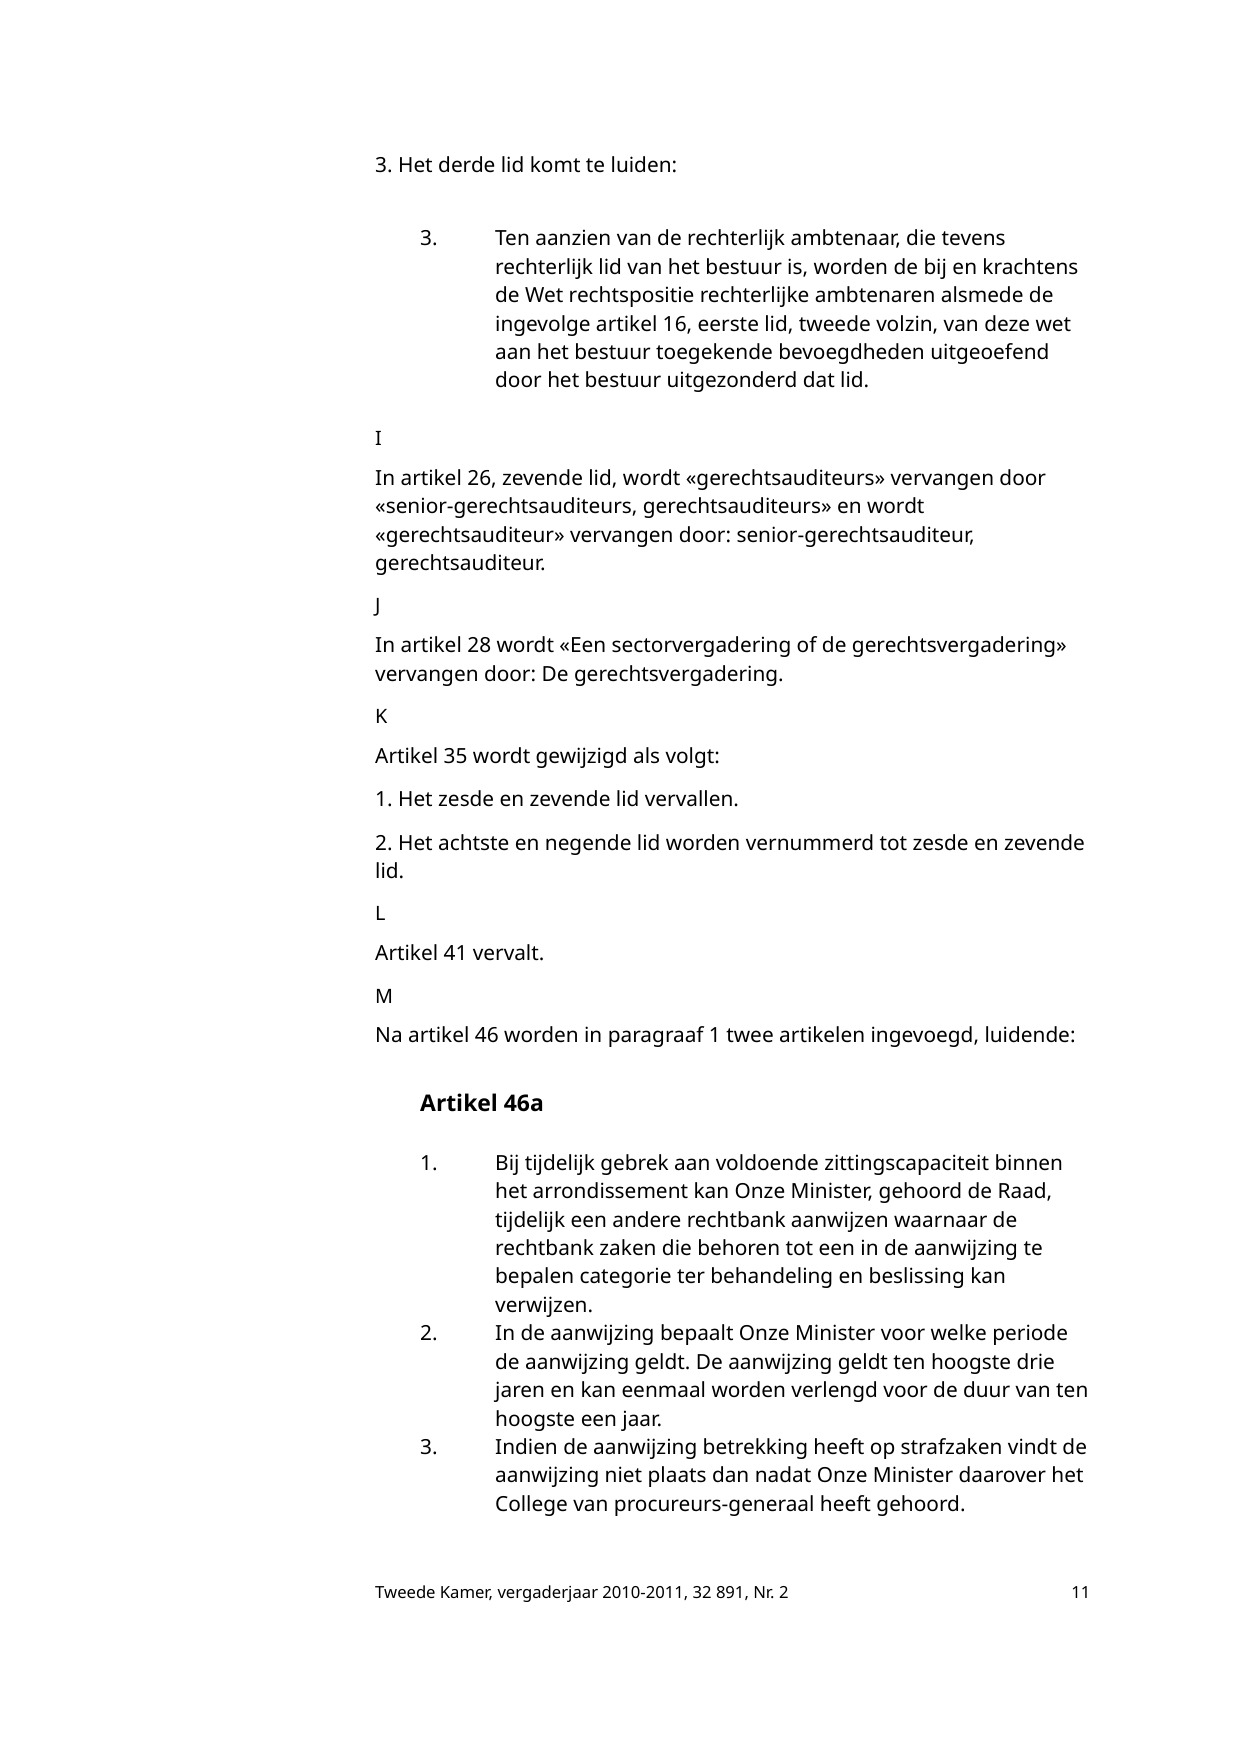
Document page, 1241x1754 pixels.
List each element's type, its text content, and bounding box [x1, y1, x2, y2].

text M [375, 982, 1090, 1009]
list Bij tijdelijk gebrek aan voldoende zittingscapaciteit binnen het arrondissement kan Onze Minister, gehoord de Raad, tijdelijk een andere rechtbank aanwijzen waarnaar de rechtbank zaken die behoren tot een in de aanwijzing te bepalen categorie ter behandeling en beslissing kan verwijzen. [420, 1148, 1090, 1318]
subtitle Artikel 46a [420, 1087, 1090, 1118]
text Na artikel 46 worden in paragraaf 1 twee artikelen ingevoegd, luidende: [375, 1021, 1090, 1049]
text I [375, 424, 1090, 451]
text 1. Het zesde en zevende lid vervallen. [375, 784, 1090, 813]
text In artikel 28 wordt «Een sectorvergadering of de gerechtsvergadering» vervangen door: De gerechtsvergadering. [375, 630, 1090, 687]
text 3. Het derde lid komt te luiden: [375, 150, 1090, 178]
text Artikel 35 wordt gewijzigd als volgt: [375, 741, 1090, 769]
text L [375, 900, 1090, 927]
text 2. Het achtste en negende lid worden vernummerd tot zesde en zevende lid. [375, 828, 1090, 885]
text J [375, 592, 1090, 618]
list Ten aanzien van de rechterlijk ambtenaar, die tevens rechterlijk lid van het bestuur is, worden de bij en krachtens de Wet rechtspositie rechterlijke ambtenaren alsmede de ingevolge artikel 16, eerste lid, tweede volzin, van deze wet aan het bestuur toegekende bevoegdheden uitgeoefend door het bestuur uitgezonderd dat lid. [420, 223, 1090, 394]
text In artikel 26, zevende lid, wordt «gerechtsauditeurs» vervangen door «senior-gerechtsauditeurs, gerechtsauditeurs» en wordt «gerechtsauditeur» vervangen door: senior-gerechtsauditeur, gerechtsauditeur. [375, 463, 1090, 577]
list Indien de aanwijzing betrekking heeft op strafzaken vindt de aanwijzing niet plaats dan nadat Onze Minister daarover het College van procureurs-generaal heeft gehoord. [420, 1432, 1090, 1517]
text K [375, 702, 1090, 729]
text Artikel 41 vervalt. [375, 938, 1090, 967]
list In de aanwijzing bepaalt Onze Minister voor welke periode de aanwijzing geldt. De aanwijzing geldt ten hoogste drie jaren en kan eenmaal worden verlengd voor de duur van ten hoogste een jaar. [420, 1318, 1090, 1432]
